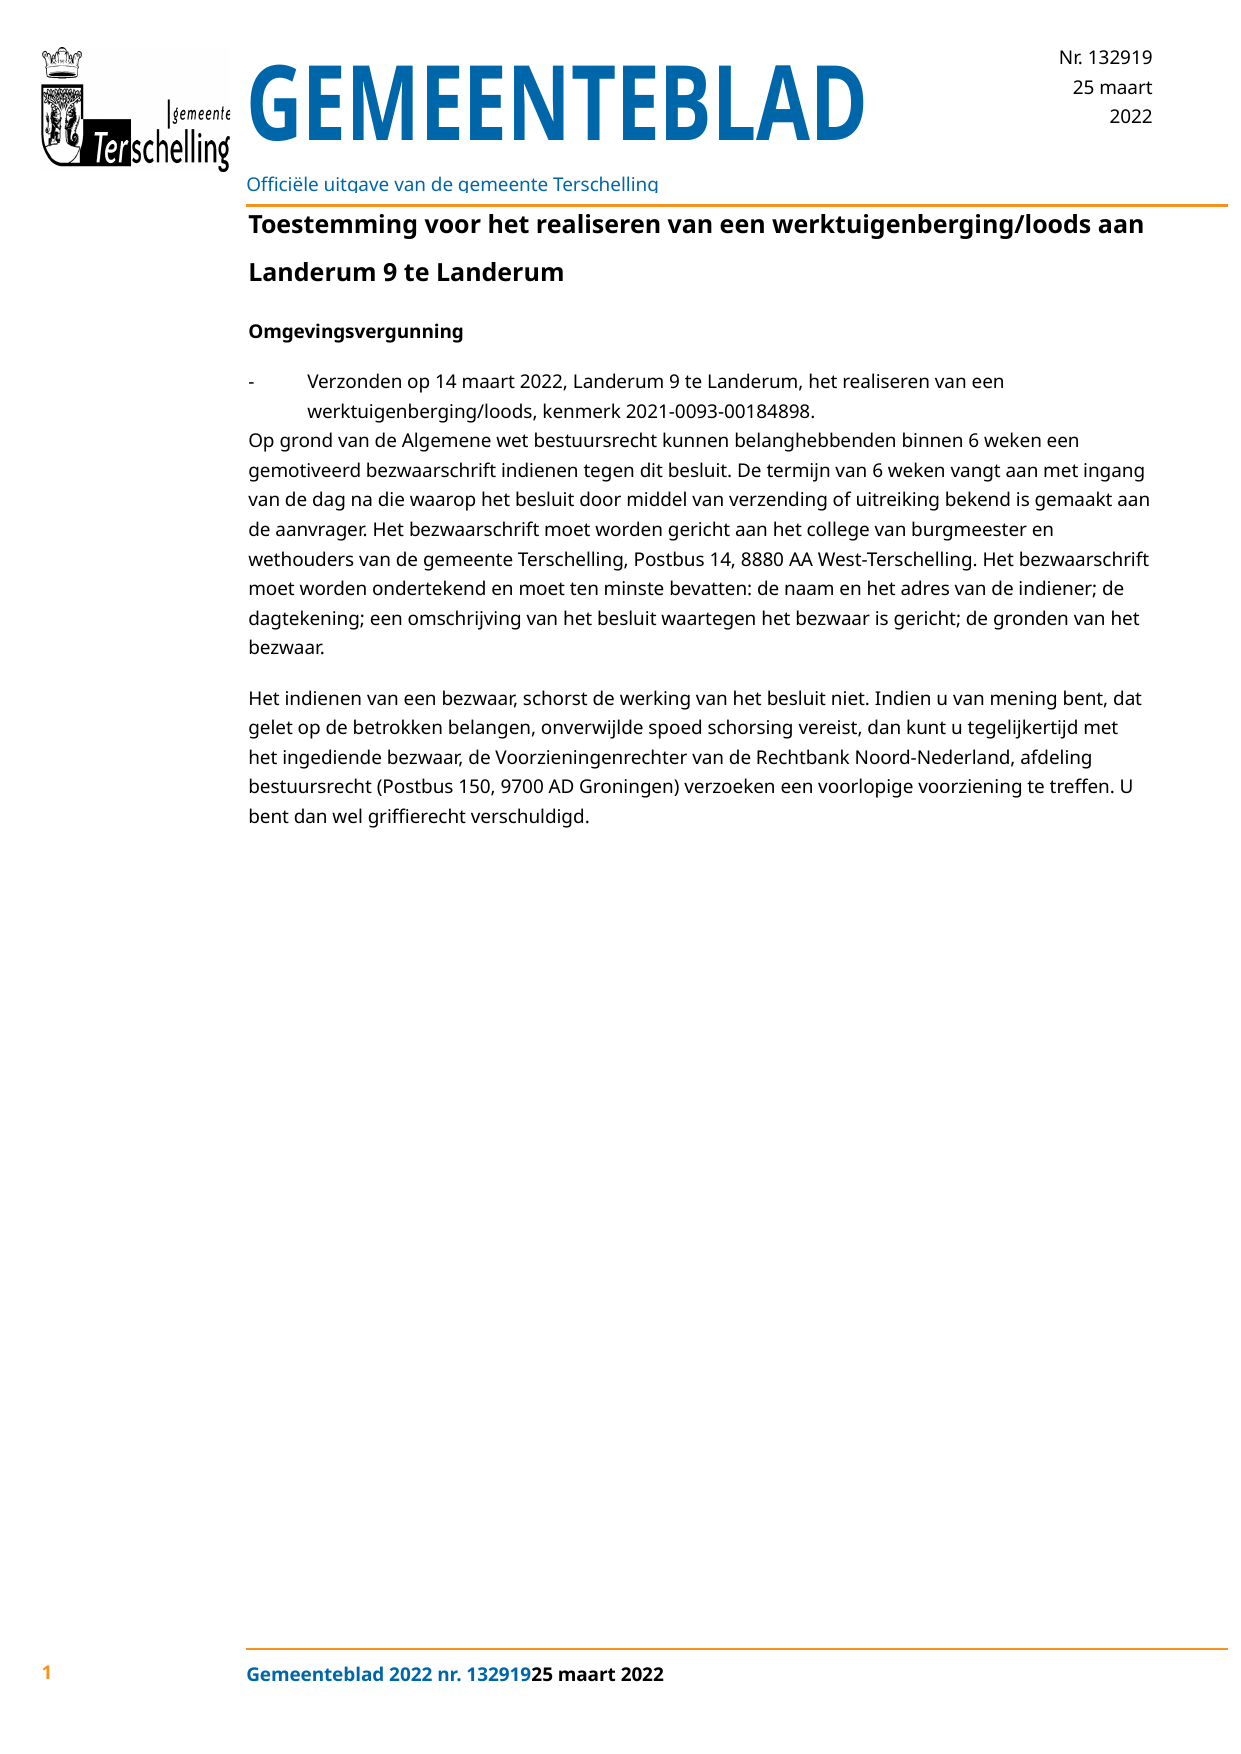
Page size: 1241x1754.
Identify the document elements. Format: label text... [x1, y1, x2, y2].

text Het indienen van een bezwaar, schorst de werking van het besluit niet. Indien u van mening bent, dat gelet op de betrokken belangen, onverwijlde spoed schorsing vereist, dan kunt u tegelijkertijd met het ingediende bezwaar, de Voorzieningenrechter van de Rechtbank Noord-Nederland, afdeling bestuursrecht (Postbus 150, 9700 AD Groningen) verzoeken een voorlopige voorziening te treffen. U bent dan wel griffierecht verschuldigd. [248, 685, 1152, 829]
picture [41, 47, 231, 172]
text Op grond van de Algemene wet bestuursrecht kunnen belanghebbenden binnen 6 weken een gemotiveerd bezwaarschrift indienen tegen dit besluit. De termijn van 6 weken vangt aan met ingang van de dag na die waarop het besluit door middel van verzending of uitreiking bekend is gemaakt aan de aanvrager. Het bezwaarschrift moet worden gericht aan het college van burgmeester en wethouders van de gemeente Terschelling, Postbus 14, 8880 AA West-Terschelling. Het bezwaarschrift moet worden ondertekend en moet ten minste bevatten: de naam en het adres van de indiener; de dagtekening; een omschrijving van het besluit waartegen het bezwaar is gericht; de gronden van het bezwaar. [248, 427, 1152, 660]
list Verzonden op 14 maart 2022, Landerum 9 te Landerum, het realiseren van een werktuigenberging/loods, kenmerk 2021-0093-00184898. [248, 368, 1152, 424]
text Toestemming voor het realiseren van een werktuigenberging/loods aan Landerum 9 te Landerum [248, 207, 1152, 288]
text Omgevingsvergunning [248, 318, 1152, 344]
